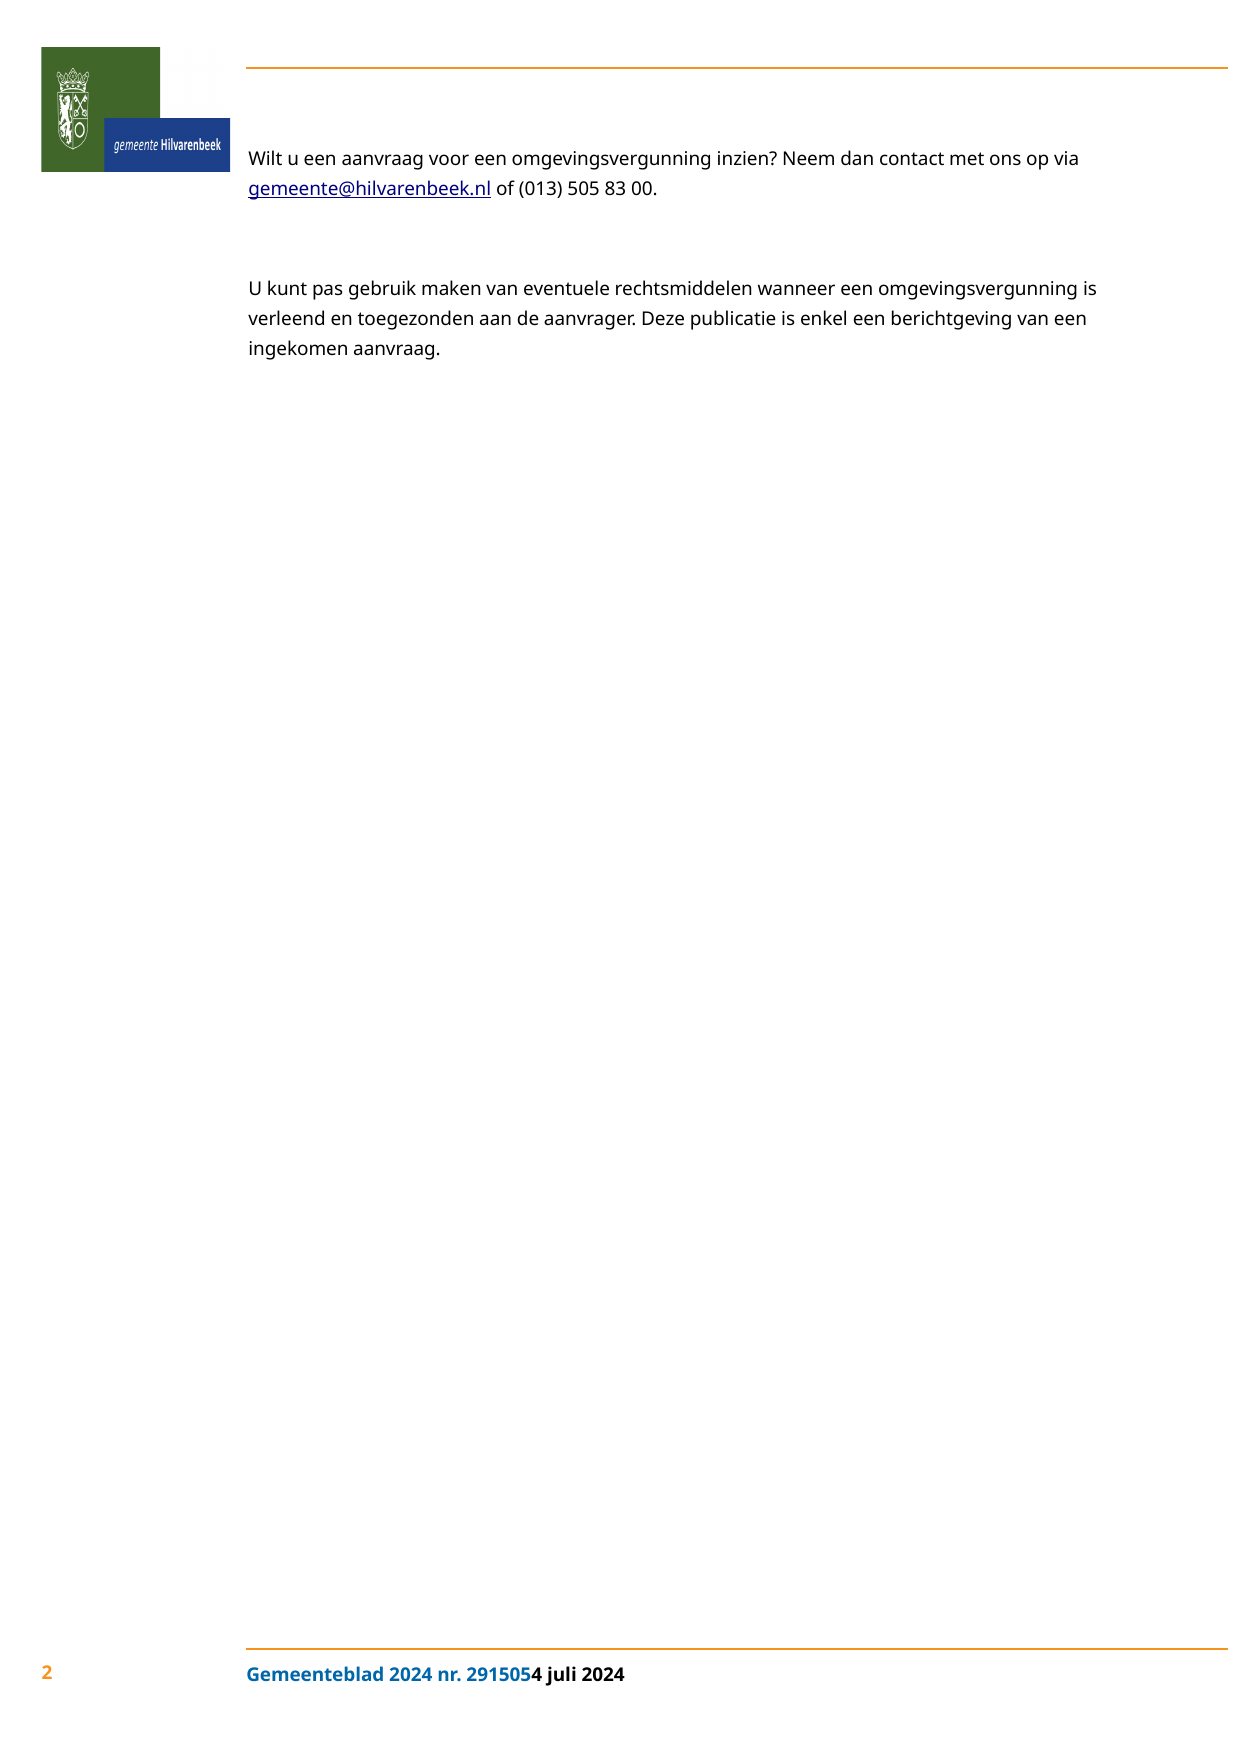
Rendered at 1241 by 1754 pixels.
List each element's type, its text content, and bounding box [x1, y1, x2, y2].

text U kunt pas gebruik maken van eventuele rechtsmiddelen wanneer een omgevingsvergunning is verleend en toegezonden aan de aanvrager. Deze publicatie is enkel een berichtgeving van een ingekomen aanvraag. [248, 276, 1152, 361]
picture [41, 47, 231, 172]
text Wilt u een aanvraag voor een omgevingsvergunning inzien? Neem dan contact met ons op via gemeente@hilvarenbeek.nl of (013) 505 83 00. [248, 145, 1152, 201]
